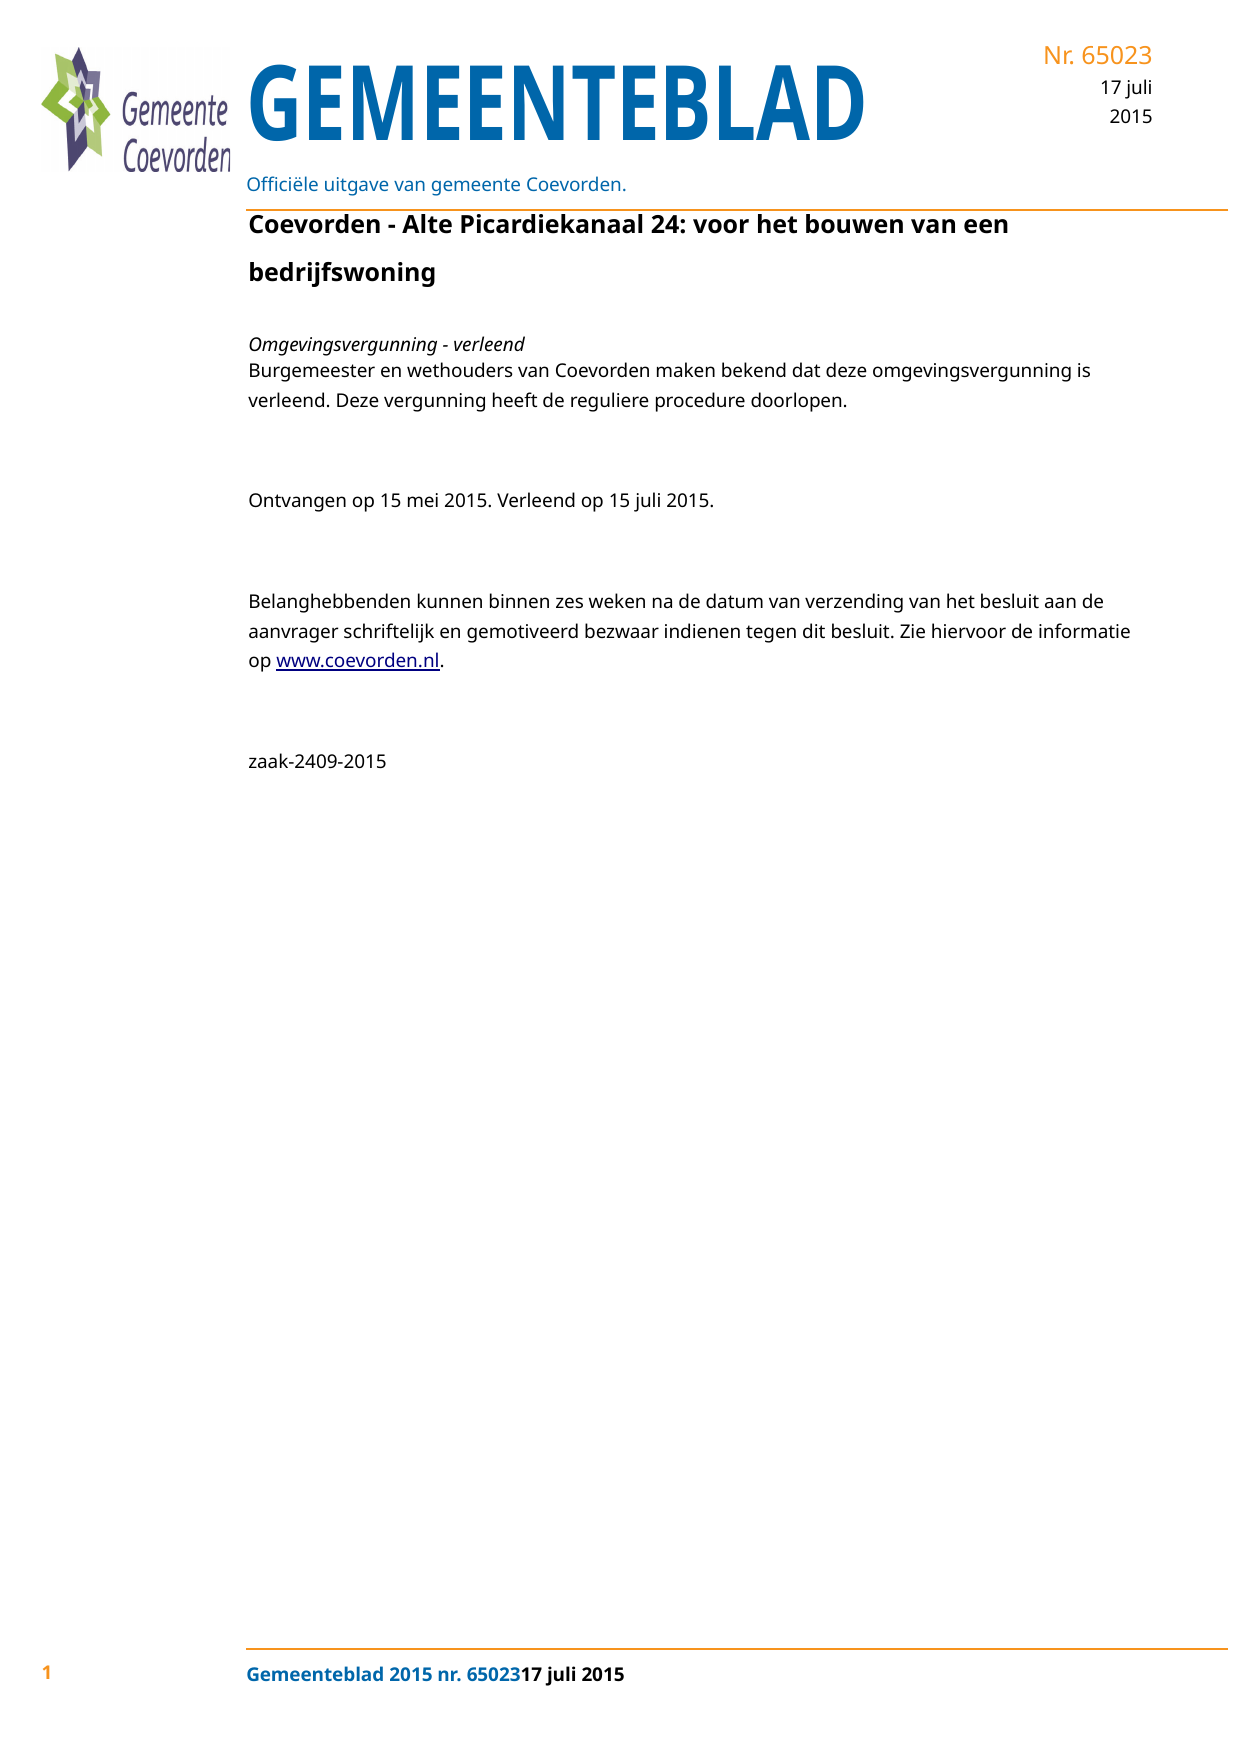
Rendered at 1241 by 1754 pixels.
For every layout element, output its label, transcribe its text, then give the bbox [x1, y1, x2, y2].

text zaak-2409-2015 [248, 748, 1152, 774]
picture [41, 47, 231, 172]
text Burgemeester en wethouders van Coevorden maken bekend dat deze omgevingsvergunning is verleend. Deze vergunning heeft de reguliere procedure doorlopen. [248, 357, 1152, 412]
text Omgevingsvergunning - verleend [248, 331, 1152, 357]
text Belanghebbenden kunnen binnen zes weken na de datum van verzending van het besluit aan de aanvrager schriftelijk en gemotiveerd bezwaar indienen tegen dit besluit. Zie hiervoor de informatie op www.coevorden.nl. [248, 588, 1152, 673]
text Ontvangen op 15 mei 2015. Verleend op 15 juli 2015. [248, 488, 1152, 513]
text Coevorden - Alte Picardiekanaal 24: voor het bouwen van een bedrijfswoning [248, 211, 1152, 288]
